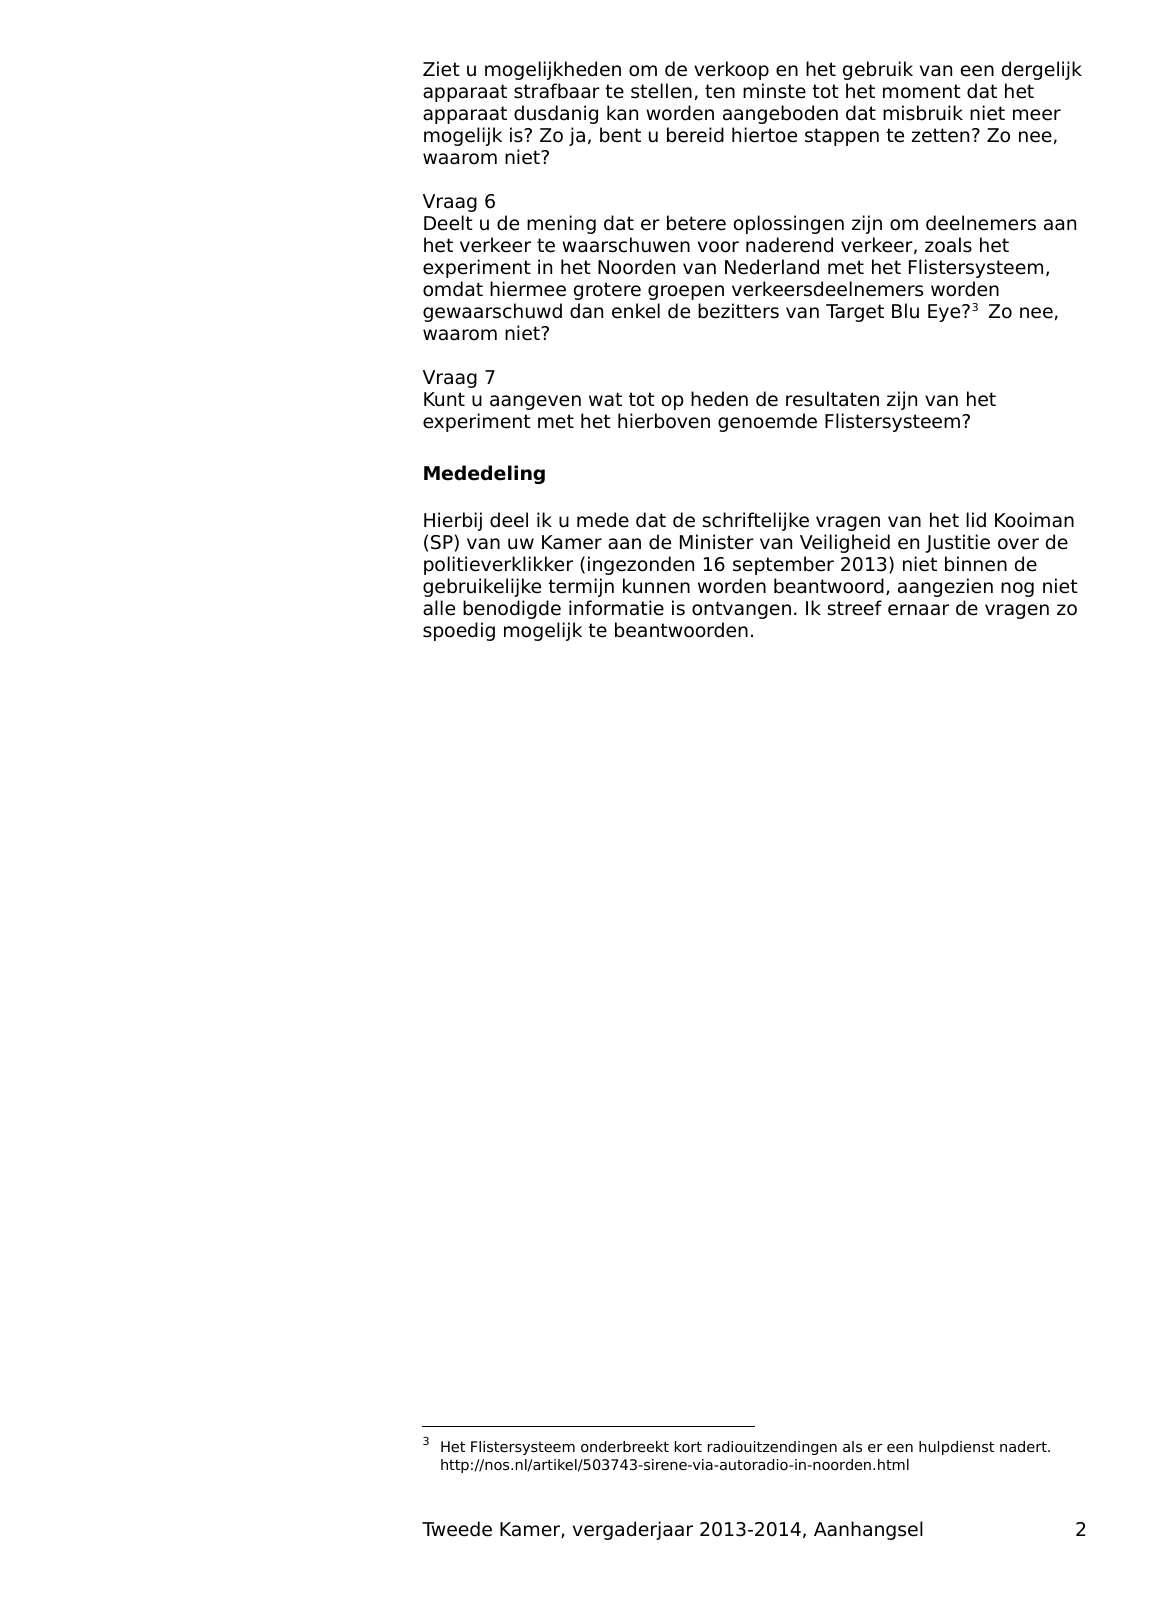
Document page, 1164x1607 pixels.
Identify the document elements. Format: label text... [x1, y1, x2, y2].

text Ziet u mogelijkheden om de verkoop en het gebruik van een dergelijk apparaat strafbaar te stellen, ten minste tot het moment dat het apparaat dusdanig kan worden aangeboden dat misbruik niet meer mogelijk is? Zo ja, bent u bereid hiertoe stappen te zetten? Zo nee, waarom niet? [422, 59, 1087, 169]
text Vraag 7 [422, 367, 1087, 389]
subtitle Mededeling [422, 463, 1087, 485]
text Deelt u de mening dat er betere oplossingen zijn om deelnemers aan het verkeer te waarschuwen voor naderend verkeer, zoals het experiment in het Noorden van Nederland met het Flistersysteem, omdat hiermee grotere groepen verkeersdeelnemers worden gewaarschuwd dan enkel de bezitters van Target Blu Eye? Zo nee, waarom niet? [422, 213, 1087, 345]
text Vraag 6 [422, 191, 1087, 213]
text Hierbij deel ik u mede dat de schriftelijke vragen van het lid Kooiman (SP) van uw Kamer aan de Minister van Veiligheid en Justitie over de politieverklikker (ingezonden 16 september 2013) niet binnen de gebruikelijke termijn kunnen worden beantwoord, aangezien nog niet alle benodigde informatie is ontvangen. Ik streef ernaar de vragen zo spoedig mogelijk te beantwoorden. [422, 510, 1087, 642]
text Het Flistersysteem onderbreekt kort radiouitzendingen als er een hulpdienst nadert. http://nos.nl/artikel/503743-sirene-via-autoradio-in-noorden.html [422, 1435, 1087, 1474]
text Kunt u aangeven wat tot op heden de resultaten zijn van het experiment met het hierboven genoemde Flistersysteem? [422, 389, 1087, 433]
